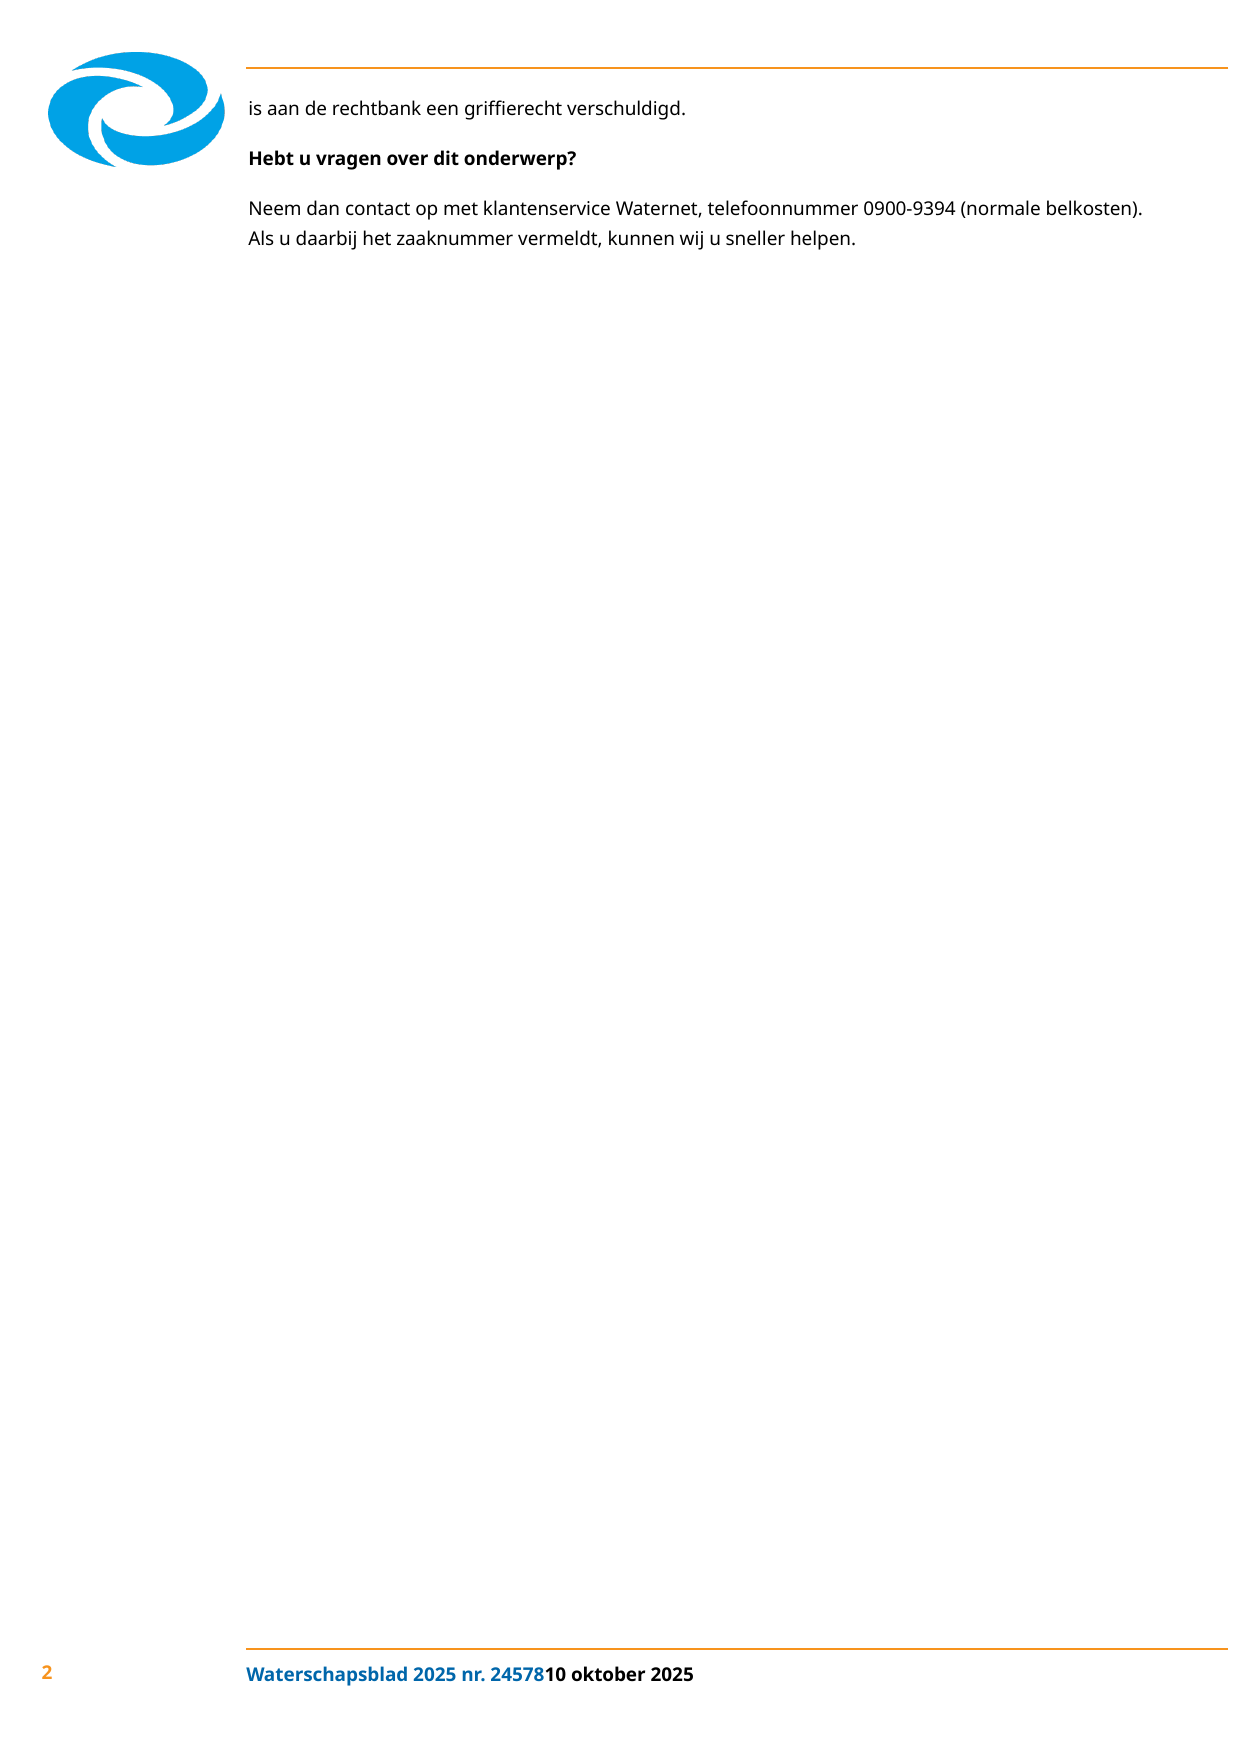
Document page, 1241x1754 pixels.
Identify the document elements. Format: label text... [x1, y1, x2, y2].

text Neem dan contact op met klantenservice Waternet, telefoonnummer 0900-9394 (normale belkosten). Als u daarbij het zaaknummer vermeldt, kunnen wij u sneller helpen. [248, 196, 1152, 251]
picture [41, 47, 231, 172]
text Hebt u vragen over dit onderwerp? [248, 145, 1152, 171]
text is aan de rechtbank een griffierecht verschuldigd. [248, 95, 1152, 121]
